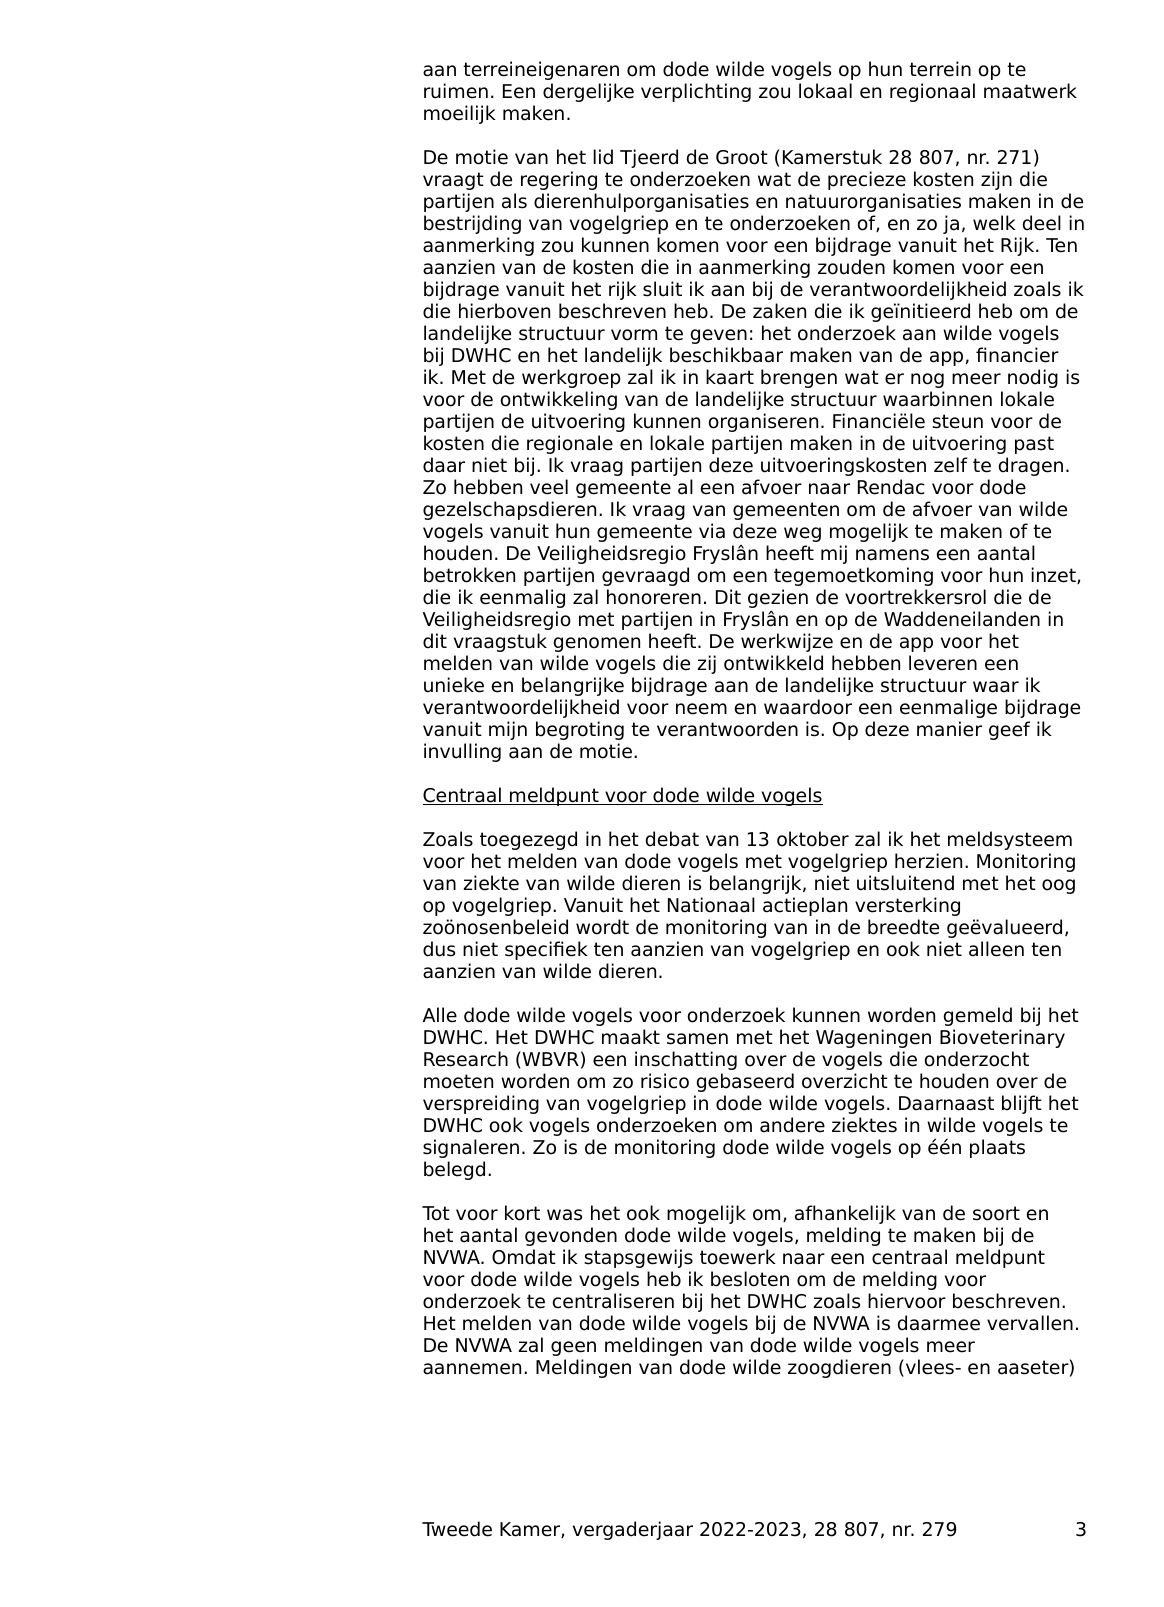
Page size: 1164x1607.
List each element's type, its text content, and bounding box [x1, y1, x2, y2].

text Tot voor kort was het ook mogelijk om, afhankelijk van de soort en het aantal gevonden dode wilde vogels, melding te maken bij de NVWA. Omdat ik stapsgewijs toewerk naar een centraal meldpunt voor dode wilde vogels heb ik besloten om de melding voor onderzoek te centraliseren bij het DWHC zoals hiervoor beschreven. Het melden van dode wilde vogels bij de NVWA is daarmee vervallen. De NVWA zal geen meldingen van dode wilde vogels meer aannemen. Meldingen van dode wilde zoogdieren (vlees- en aaseter) [422, 1203, 1087, 1379]
subtitle Centraal meldpunt voor dode wilde vogels [422, 785, 1087, 807]
text De motie van het lid Tjeerd de Groot (Kamerstuk 28 807, nr. 271) vraagt de regering te onderzoeken wat de precieze kosten zijn die partijen als dierenhulporganisaties en natuurorganisaties maken in de bestrijding van vogelgriep en te onderzoeken of, en zo ja, welk deel in aanmerking zou kunnen komen voor een bijdrage vanuit het Rijk. Ten aanzien van de kosten die in aanmerking zouden komen voor een bijdrage vanuit het rijk sluit ik aan bij de verantwoordelijkheid zoals ik die hierboven beschreven heb. De zaken die ik geïnitieerd heb om de landelijke structuur vorm te geven: het onderzoek aan wilde vogels bij DWHC en het landelijk beschikbaar maken van de app, financier ik. Met de werkgroep zal ik in kaart brengen wat er nog meer nodig is voor de ontwikkeling van de landelijke structuur waarbinnen lokale partijen de uitvoering kunnen organiseren. Financiële steun voor de kosten die regionale en lokale partijen maken in de uitvoering past daar niet bij. Ik vraag partijen deze uitvoeringskosten zelf te dragen. Zo hebben veel gemeente al een afvoer naar Rendac voor dode gezelschapsdieren. Ik vraag van gemeenten om de afvoer van wilde vogels vanuit hun gemeente via deze weg mogelijk te maken of te houden. De Veiligheidsregio Fryslân heeft mij namens een aantal betrokken partijen gevraagd om een tegemoetkoming voor hun inzet, die ik eenmalig zal honoreren. Dit gezien de voortrekkersrol die de Veiligheidsregio met partijen in Fryslân en op de Waddeneilanden in dit vraagstuk genomen heeft. De werkwijze en de app voor het melden van wilde vogels die zij ontwikkeld hebben leveren een unieke en belangrijke bijdrage aan de landelijke structuur waar ik verantwoordelijkheid voor neem en waardoor een eenmalige bijdrage vanuit mijn begroting te verantwoorden is. Op deze manier geef ik invulling aan de motie. [422, 147, 1087, 763]
text Zoals toegezegd in het debat van 13 oktober zal ik het meldsysteem voor het melden van dode vogels met vogelgriep herzien. Monitoring van ziekte van wilde dieren is belangrijk, niet uitsluitend met het oog op vogelgriep. Vanuit het Nationaal actieplan versterking zoönosenbeleid wordt de monitoring van in de breedte geëvalueerd, dus niet specifiek ten aanzien van vogelgriep en ook niet alleen ten aanzien van wilde dieren. [422, 829, 1087, 983]
text aan terreineigenaren om dode wilde vogels op hun terrein op te ruimen. Een dergelijke verplichting zou lokaal en regionaal maatwerk moeilijk maken. [422, 59, 1087, 125]
text Alle dode wilde vogels voor onderzoek kunnen worden gemeld bij het DWHC. Het DWHC maakt samen met het Wageningen Bioveterinary Research (WBVR) een inschatting over de vogels die onderzocht moeten worden om zo risico gebaseerd overzicht te houden over de verspreiding van vogelgriep in dode wilde vogels. Daarnaast blijft het DWHC ook vogels onderzoeken om andere ziektes in wilde vogels te signaleren. Zo is de monitoring dode wilde vogels op één plaats belegd. [422, 1005, 1087, 1181]
